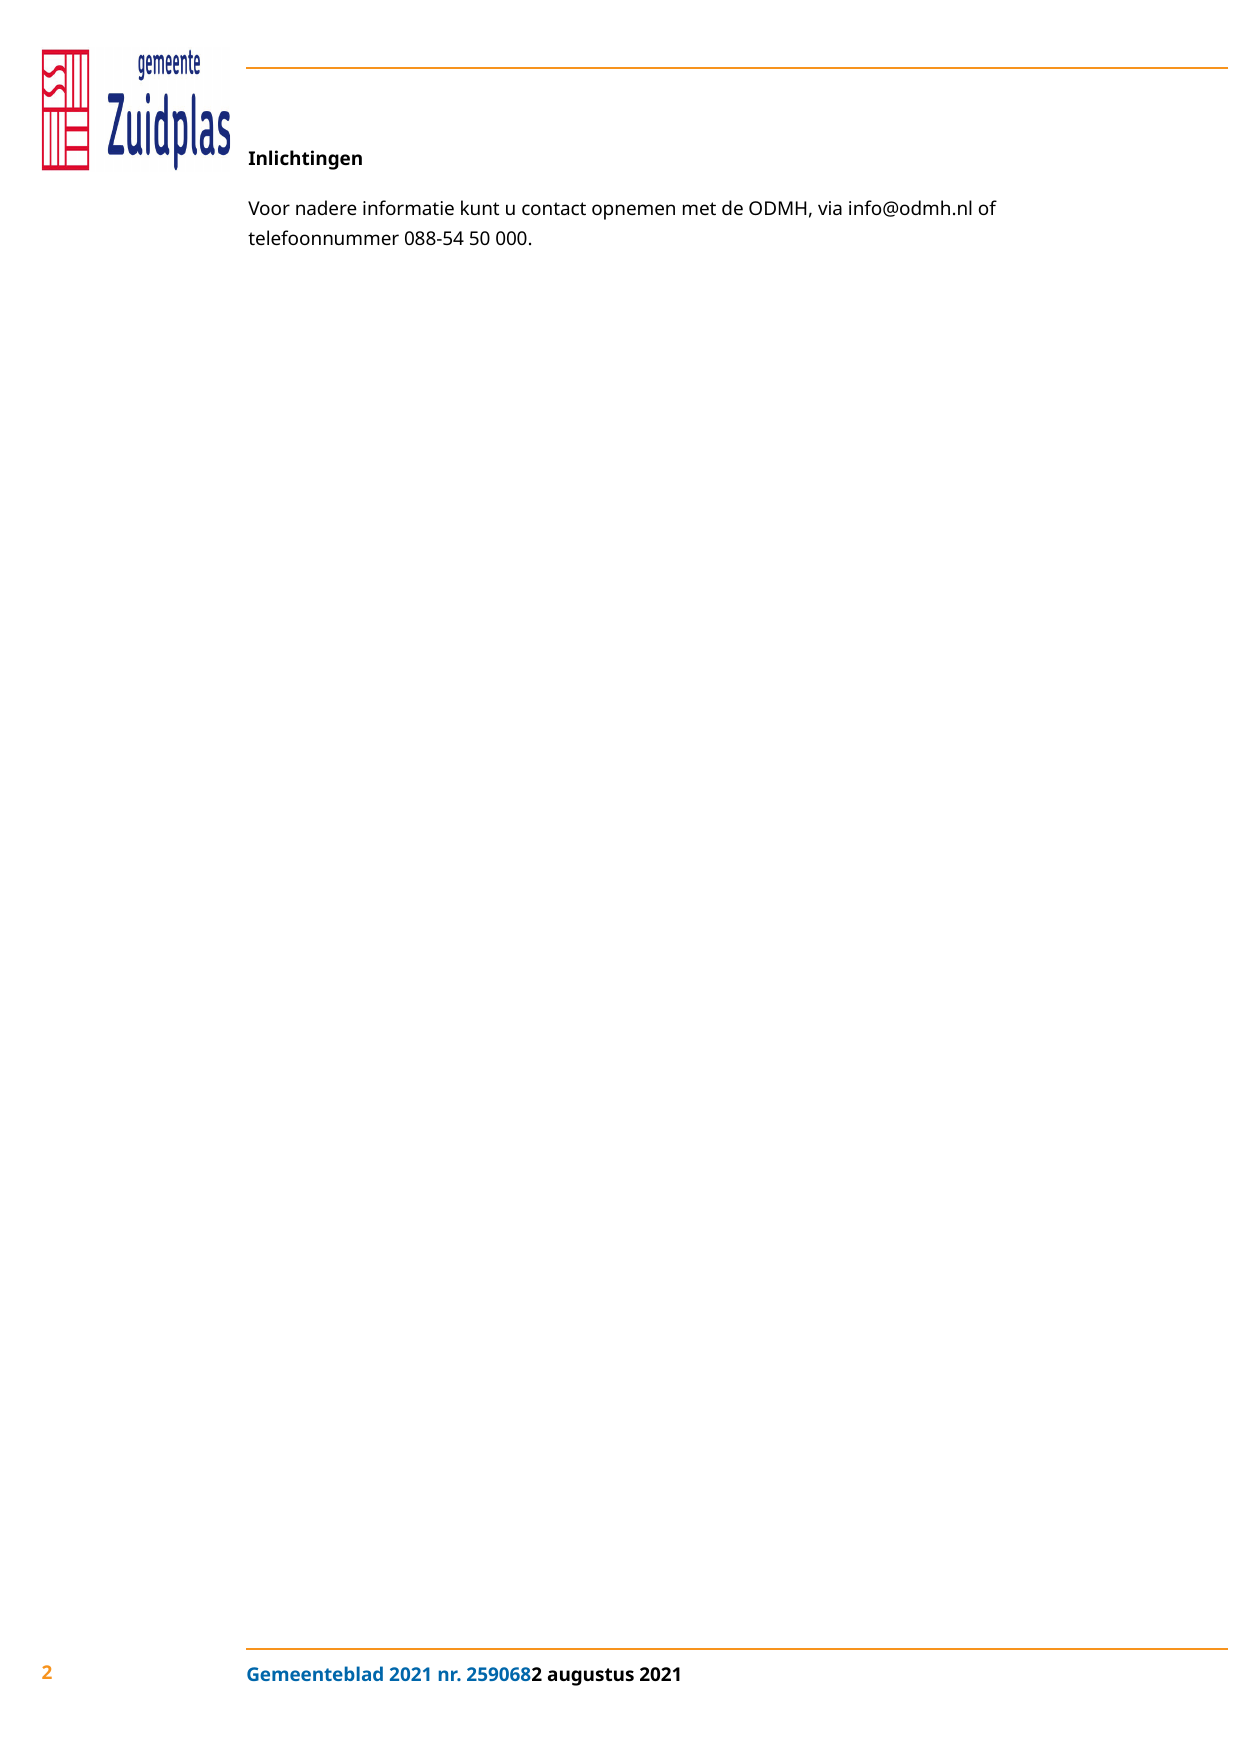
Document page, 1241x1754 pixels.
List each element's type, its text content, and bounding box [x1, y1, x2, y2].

text Voor nadere informatie kunt u contact opnemen met de ODMH, via info@odmh.nl of telefoonnummer 088-54 50 000. [248, 196, 1152, 251]
picture [41, 47, 231, 172]
text Inlichtingen [248, 145, 1152, 171]
